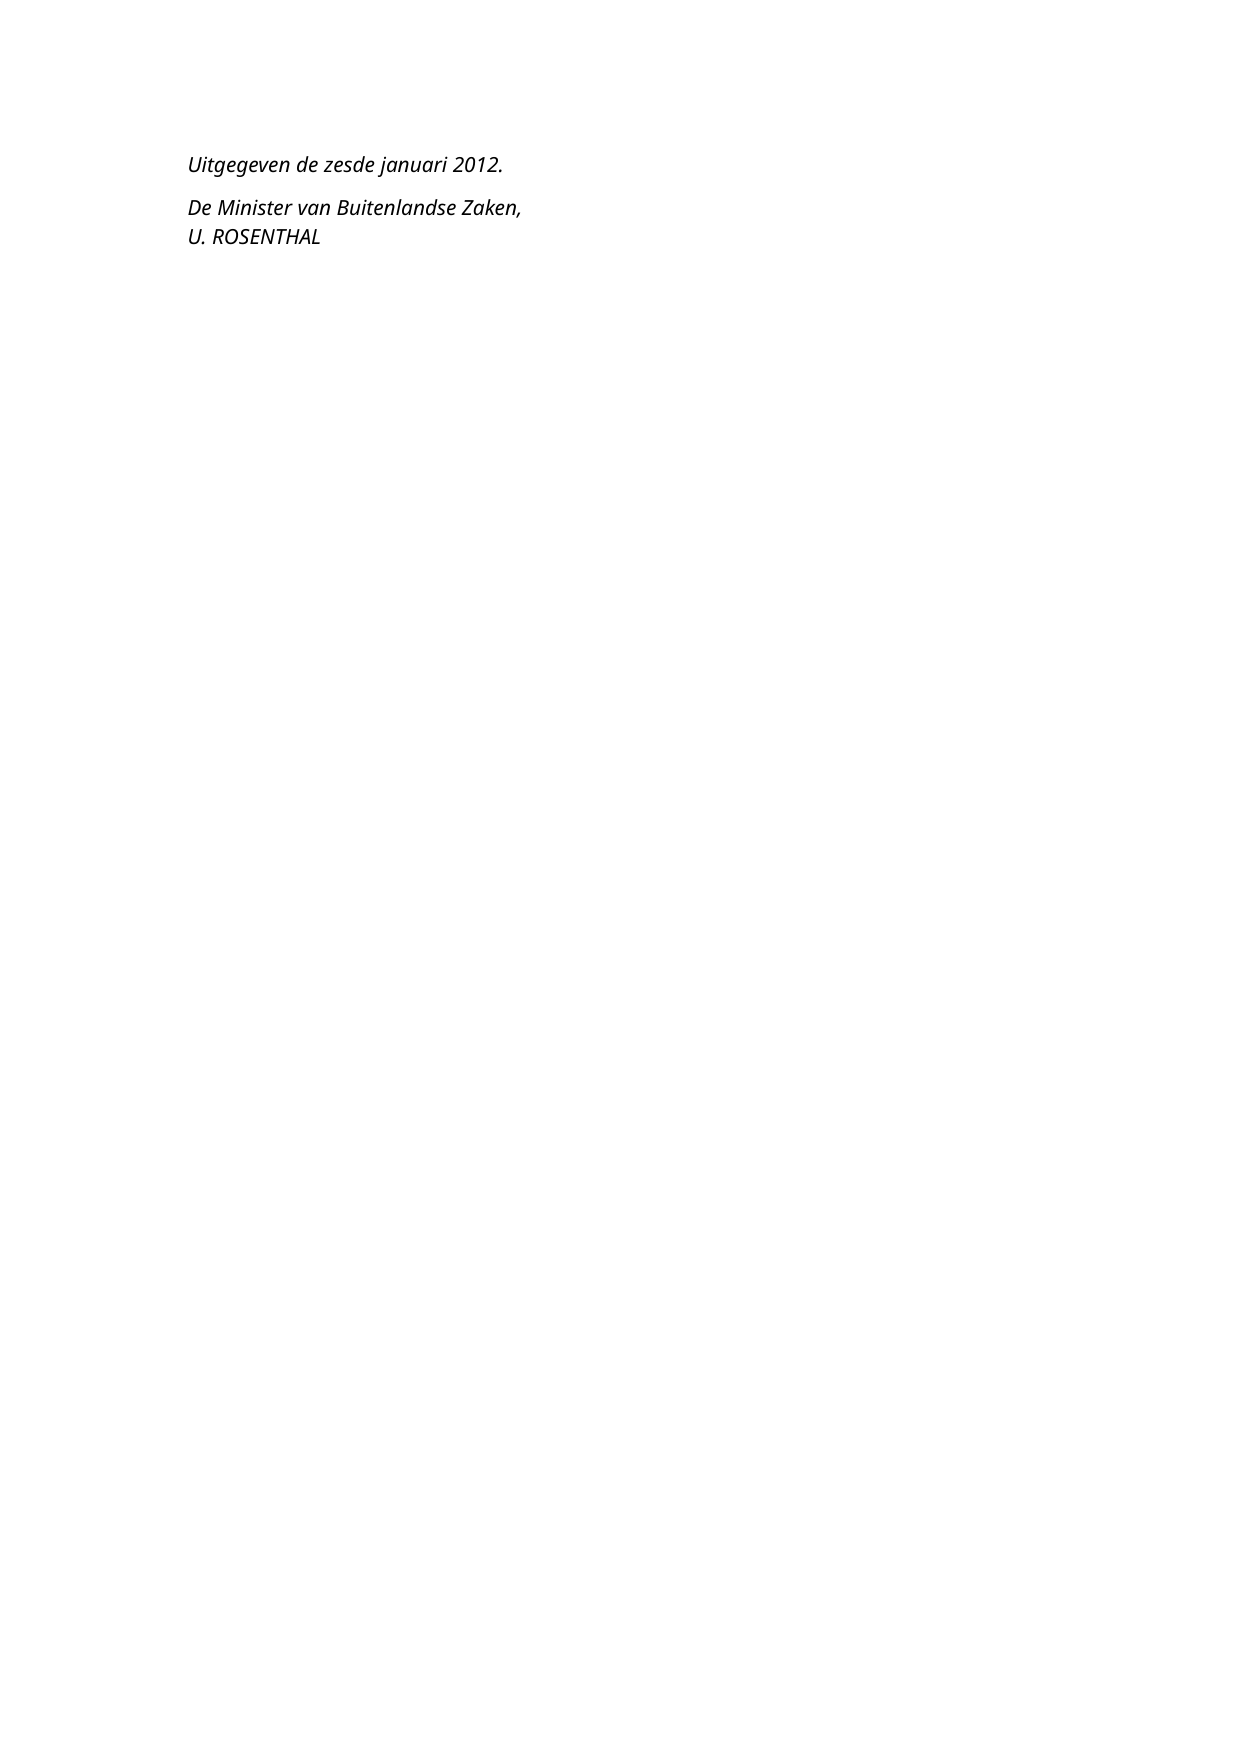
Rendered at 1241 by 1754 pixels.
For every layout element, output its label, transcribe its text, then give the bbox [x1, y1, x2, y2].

text Uitgegeven de zesde januari 2012. [187, 150, 1053, 178]
text U. ROSENTHAL [187, 222, 1053, 250]
text De Minister van Buitenlandse Zaken, [187, 193, 1053, 222]
